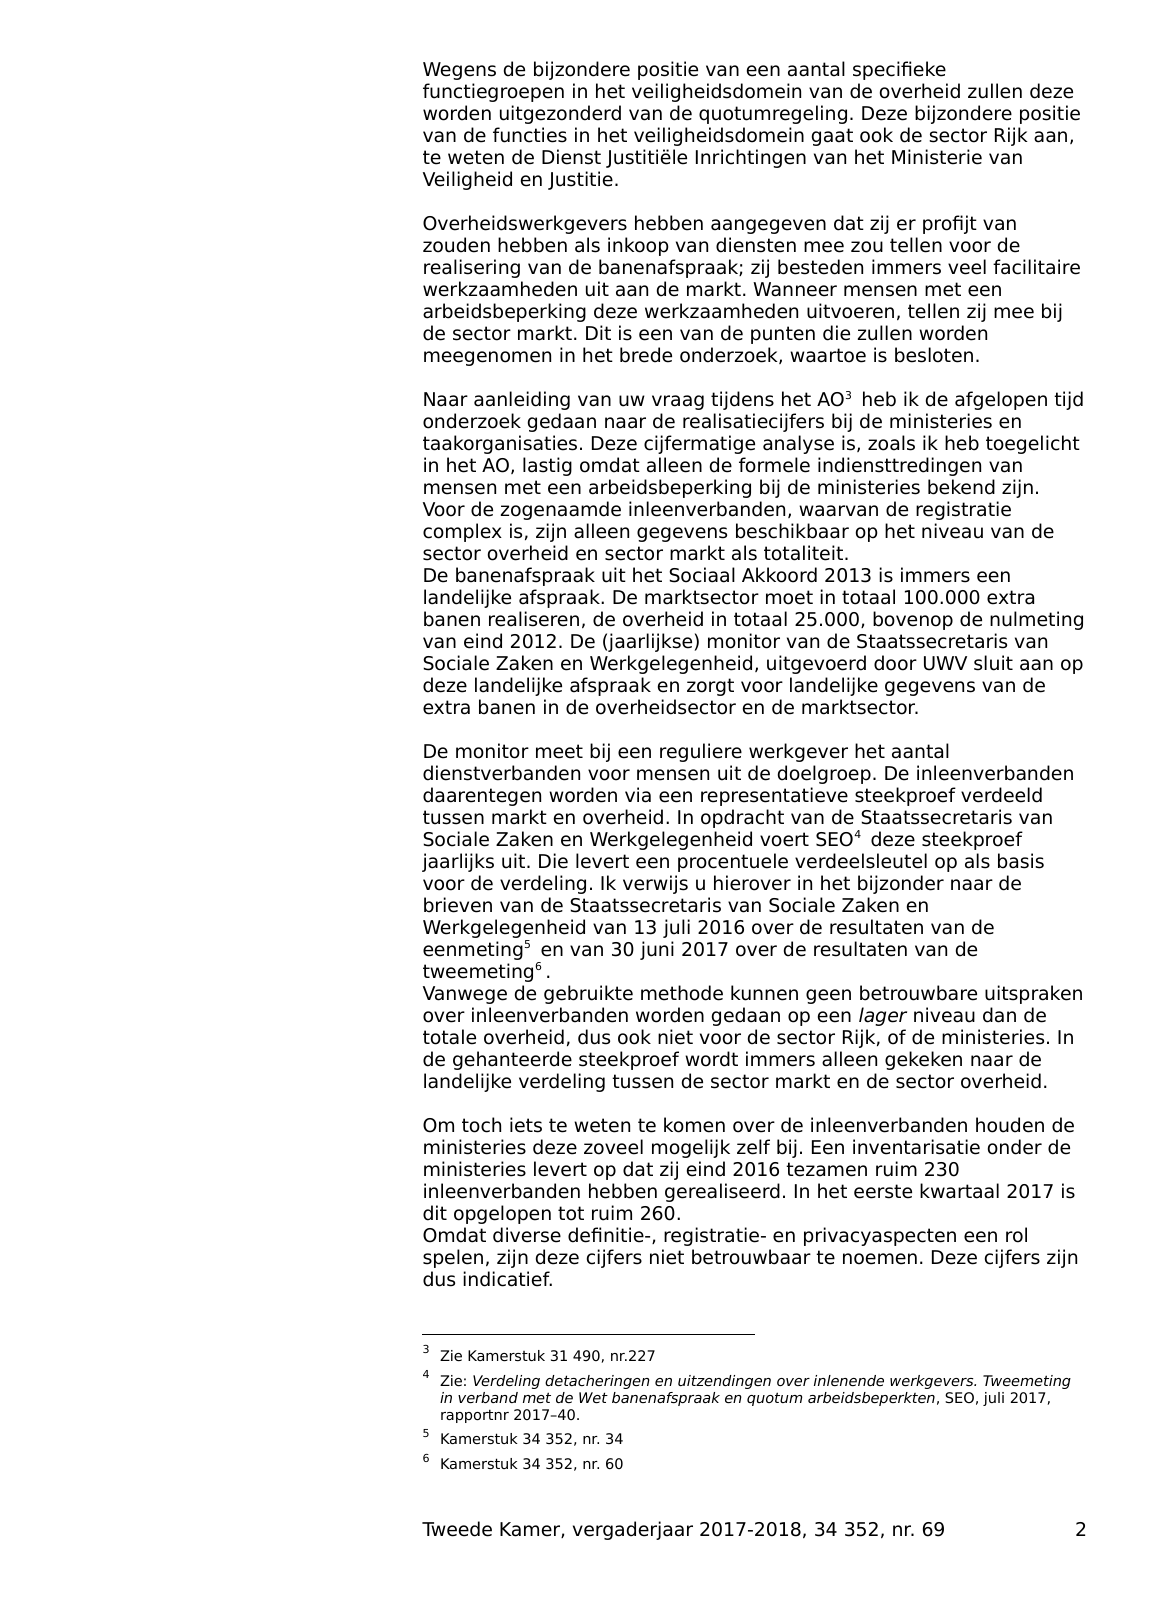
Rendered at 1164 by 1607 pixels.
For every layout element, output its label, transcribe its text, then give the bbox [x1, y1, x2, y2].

text Wegens de bijzondere positie van een aantal specifieke functiegroepen in het veiligheidsdomein van de overheid zullen deze worden uitgezonderd van de quotumregeling. Deze bijzondere positie van de functies in het veiligheidsdomein gaat ook de sector Rijk aan, te weten de Dienst Justitiële Inrichtingen van het Ministerie van Veiligheid en Justitie. [422, 59, 1087, 191]
text Omdat diverse definitie-, registratie- en privacyaspecten een rol spelen, zijn deze cijfers niet betrouwbaar te noemen. Deze cijfers zijn dus indicatief. [422, 1225, 1087, 1291]
text Overheidswerkgevers hebben aangegeven dat zij er profijt van zouden hebben als inkoop van diensten mee zou tellen voor de realisering van de banenafspraak; zij besteden immers veel facilitaire werkzaamheden uit aan de markt. Wanneer mensen met een arbeidsbeperking deze werkzaamheden uitvoeren, tellen zij mee bij de sector markt. Dit is een van de punten die zullen worden meegenomen in het brede onderzoek, waartoe is besloten. [422, 213, 1087, 367]
text Om toch iets te weten te komen over de inleenverbanden houden de ministeries deze zoveel mogelijk zelf bij. Een inventarisatie onder de ministeries levert op dat zij eind 2016 tezamen ruim 230 inleenverbanden hebben gerealiseerd. In het eerste kwartaal 2017 is dit opgelopen tot ruim 260. [422, 1115, 1087, 1225]
text Zie Kamerstuk 31 490, nr.227 [422, 1343, 1087, 1366]
text Zie: Verdeling detacheringen en uitzendingen over inlenende werkgevers. Tweemeting in verband met de Wet banenafspraak en quotum arbeidsbeperkten, SEO, juli 2017, rapportnr 2017–40. [422, 1368, 1087, 1424]
text De monitor meet bij een reguliere werkgever het aantal dienstverbanden voor mensen uit de doelgroep. De inleenverbanden daarentegen worden via een representatieve steekproef verdeeld tussen markt en overheid. In opdracht van de Staatssecretaris van Sociale Zaken en Werkgelegenheid voert SEO deze steekproef jaarlijks uit. Die levert een procentuele verdeelsleutel op als basis voor de verdeling. Ik verwijs u hierover in het bijzonder naar de brieven van de Staatssecretaris van Sociale Zaken en Werkgelegenheid van 13 juli 2016 over de resultaten van de eenmeting en van 30 juni 2017 over de resultaten van de tweemeting. [422, 741, 1087, 983]
text Kamerstuk 34 352, nr. 60 [422, 1452, 1087, 1474]
text Kamerstuk 34 352, nr. 34 [422, 1427, 1087, 1449]
text Vanwege de gebruikte methode kunnen geen betrouwbare uitspraken over inleenverbanden worden gedaan op een lager niveau dan de totale overheid, dus ook niet voor de sector Rijk, of de ministeries. In de gehanteerde steekproef wordt immers alleen gekeken naar de landelijke verdeling tussen de sector markt en de sector overheid. [422, 983, 1087, 1093]
text De banenafspraak uit het Sociaal Akkoord 2013 is immers een landelijke afspraak. De marktsector moet in totaal 100.000 extra banen realiseren, de overheid in totaal 25.000, bovenop de nulmeting van eind 2012. De (jaarlijkse) monitor van de Staatssecretaris van Sociale Zaken en Werkgelegenheid, uitgevoerd door UWV sluit aan op deze landelijke afspraak en zorgt voor landelijke gegevens van de extra banen in de overheidsector en de marktsector. [422, 565, 1087, 719]
text Naar aanleiding van uw vraag tijdens het AO heb ik de afgelopen tijd onderzoek gedaan naar de realisatiecijfers bij de ministeries en taakorganisaties. Deze cijfermatige analyse is, zoals ik heb toegelicht in het AO, lastig omdat alleen de formele indiensttredingen van mensen met een arbeidsbeperking bij de ministeries bekend zijn. Voor de zogenaamde inleenverbanden, waarvan de registratie complex is, zijn alleen gegevens beschikbaar op het niveau van de sector overheid en sector markt als totaliteit. [422, 389, 1087, 565]
